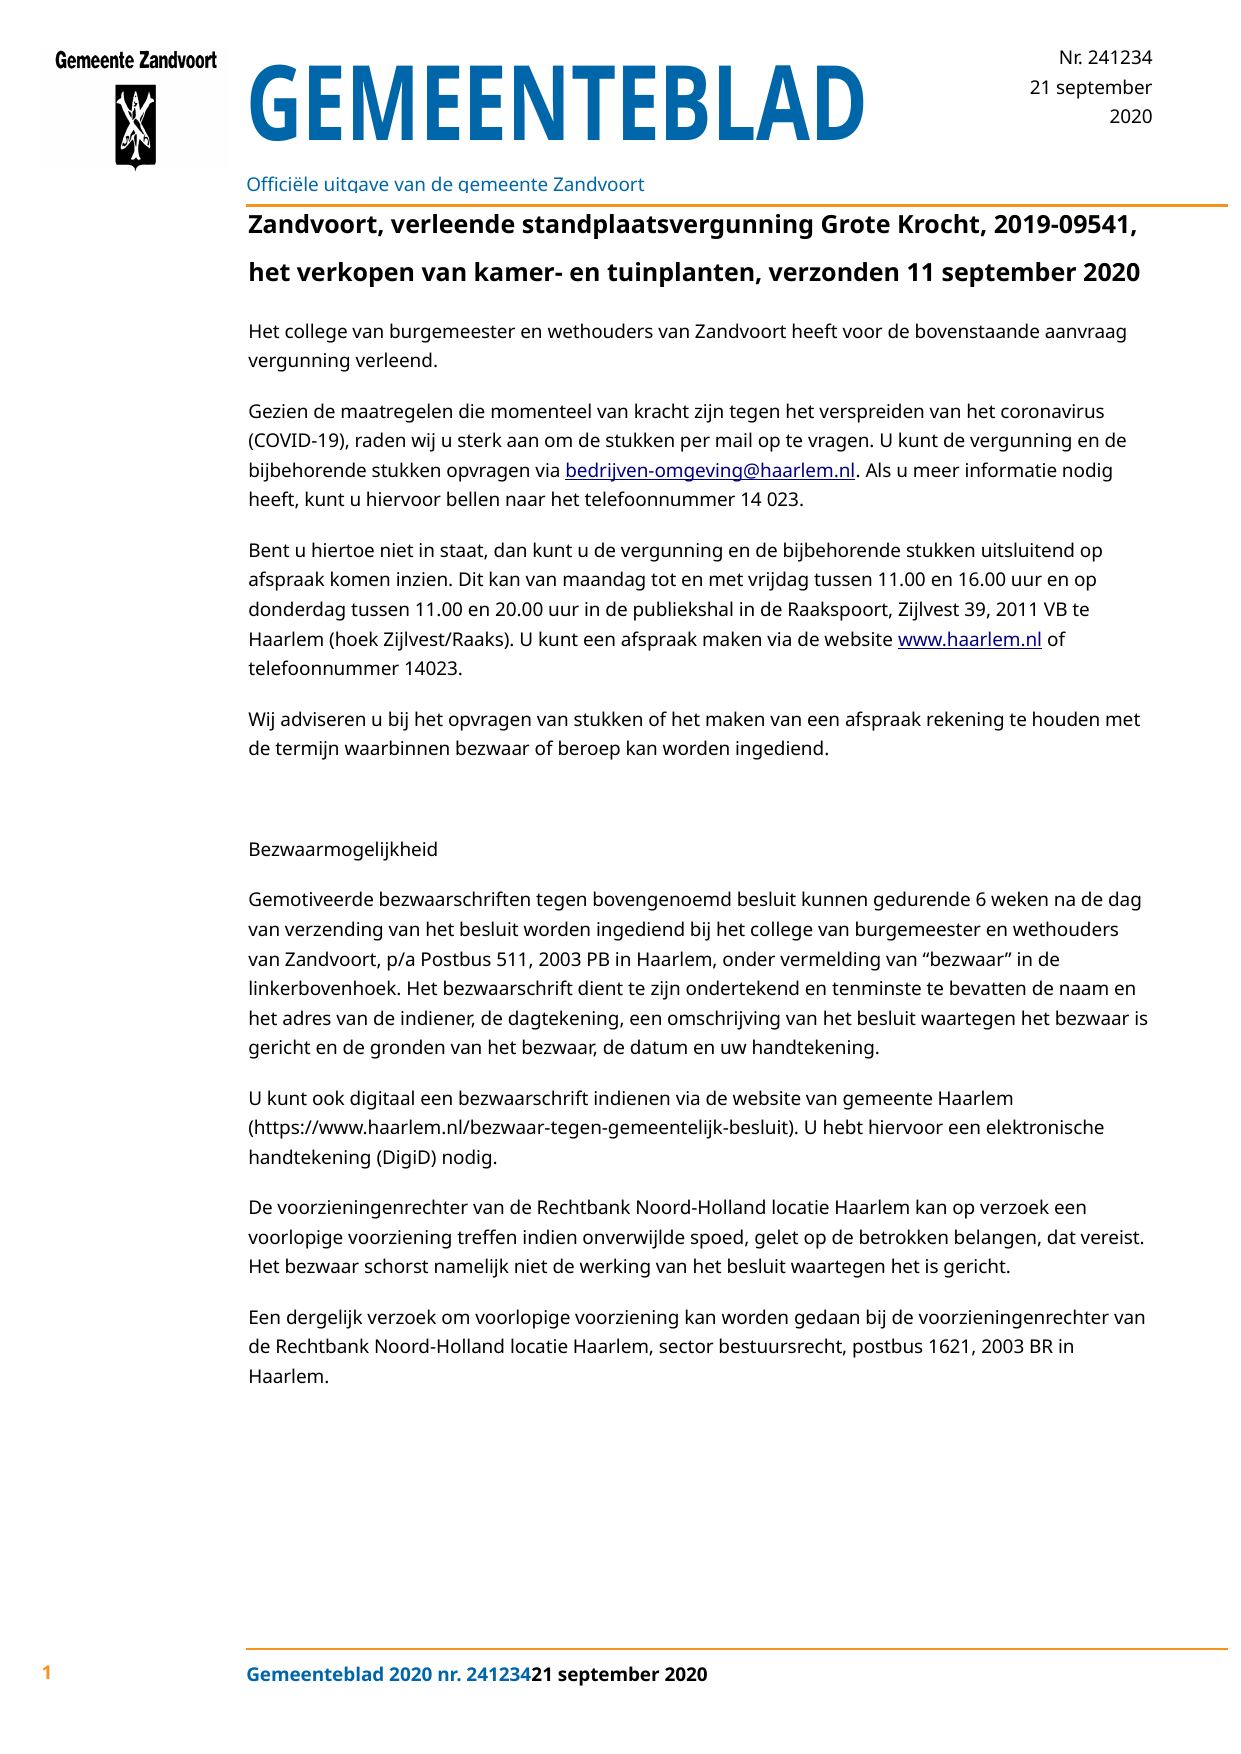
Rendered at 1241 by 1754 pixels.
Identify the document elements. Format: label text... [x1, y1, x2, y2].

text Bent u hiertoe niet in staat, dan kunt u de vergunning en de bijbehorende stukken uitsluitend op afspraak komen inzien. Dit kan van maandag tot en met vrijdag tussen 11.00 en 16.00 uur en op donderdag tussen 11.00 en 20.00 uur in de publiekshal in de Raakspoort, Zijlvest 39, 2011 VB te Haarlem (hoek Zijlvest/Raaks). U kunt een afspraak maken via de website www.haarlem.nl of telefoonnummer 14023. [248, 537, 1152, 681]
text Gemotiveerde bezwaarschriften tegen bovengenoemd besluit kunnen gedurende 6 weken na de dag van verzending van het besluit worden ingediend bij het college van burgemeester en wethouders van Zandvoort, p/a Postbus 511, 2003 PB in Haarlem, onder vermelding van “bezwaar” in de linkerbovenhoek. Het bezwaarschrift dient te zijn ondertekend en tenminste te bevatten de naam en het adres van de indiener, de dagtekening, een omschrijving van het besluit waartegen het bezwaar is gericht en de gronden van het bezwaar, de datum en uw handtekening. [248, 887, 1152, 1060]
text Het college van burgemeester en wethouders van Zandvoort heeft voor de bovenstaande aanvraag vergunning verleend. [248, 318, 1152, 373]
text Gezien de maatregelen die momenteel van kracht zijn tegen het verspreiden van het coronavirus (COVID-19), raden wij u sterk aan om de stukken per mail op te vragen. U kunt de vergunning en de bijbehorende stukken opvragen via bedrijven-omgeving@haarlem.nl. Als u meer informatie nodig heeft, kunt u hiervoor bellen naar het telefoonnummer 14 023. [248, 398, 1152, 512]
text Zandvoort, verleende standplaatsvergunning Grote Krocht, 2019-09541, het verkopen van kamer- en tuinplanten, verzonden 11 september 2020 [248, 207, 1152, 288]
picture [41, 47, 231, 172]
text Bezwaarmogelijkheid [248, 836, 1152, 862]
text Wij adviseren u bij het opvragen van stukken of het maken van een afspraak rekening te houden met de termijn waarbinnen bezwaar of beroep kan worden ingediend. [248, 706, 1152, 761]
text Een dergelijk verzoek om voorlopige voorziening kan worden gedaan bij de voorzieningenrechter van de Rechtbank Noord-Holland locatie Haarlem, sector bestuursrecht, postbus 1621, 2003 BR in Haarlem. [248, 1304, 1152, 1389]
text De voorzieningenrechter van de Rechtbank Noord-Holland locatie Haarlem kan op verzoek een voorlopige voorziening treffen indien onverwijlde spoed, gelet op de betrokken belangen, dat vereist. Het bezwaar schorst namelijk niet de werking van het besluit waartegen het is gericht. [248, 1194, 1152, 1279]
text U kunt ook digitaal een bezwaarschrift indienen via de website van gemeente Haarlem (https://www.haarlem.nl/bezwaar-tegen-gemeentelijk-besluit). U hebt hiervoor een elektronische handtekening (DigiD) nodig. [248, 1085, 1152, 1170]
